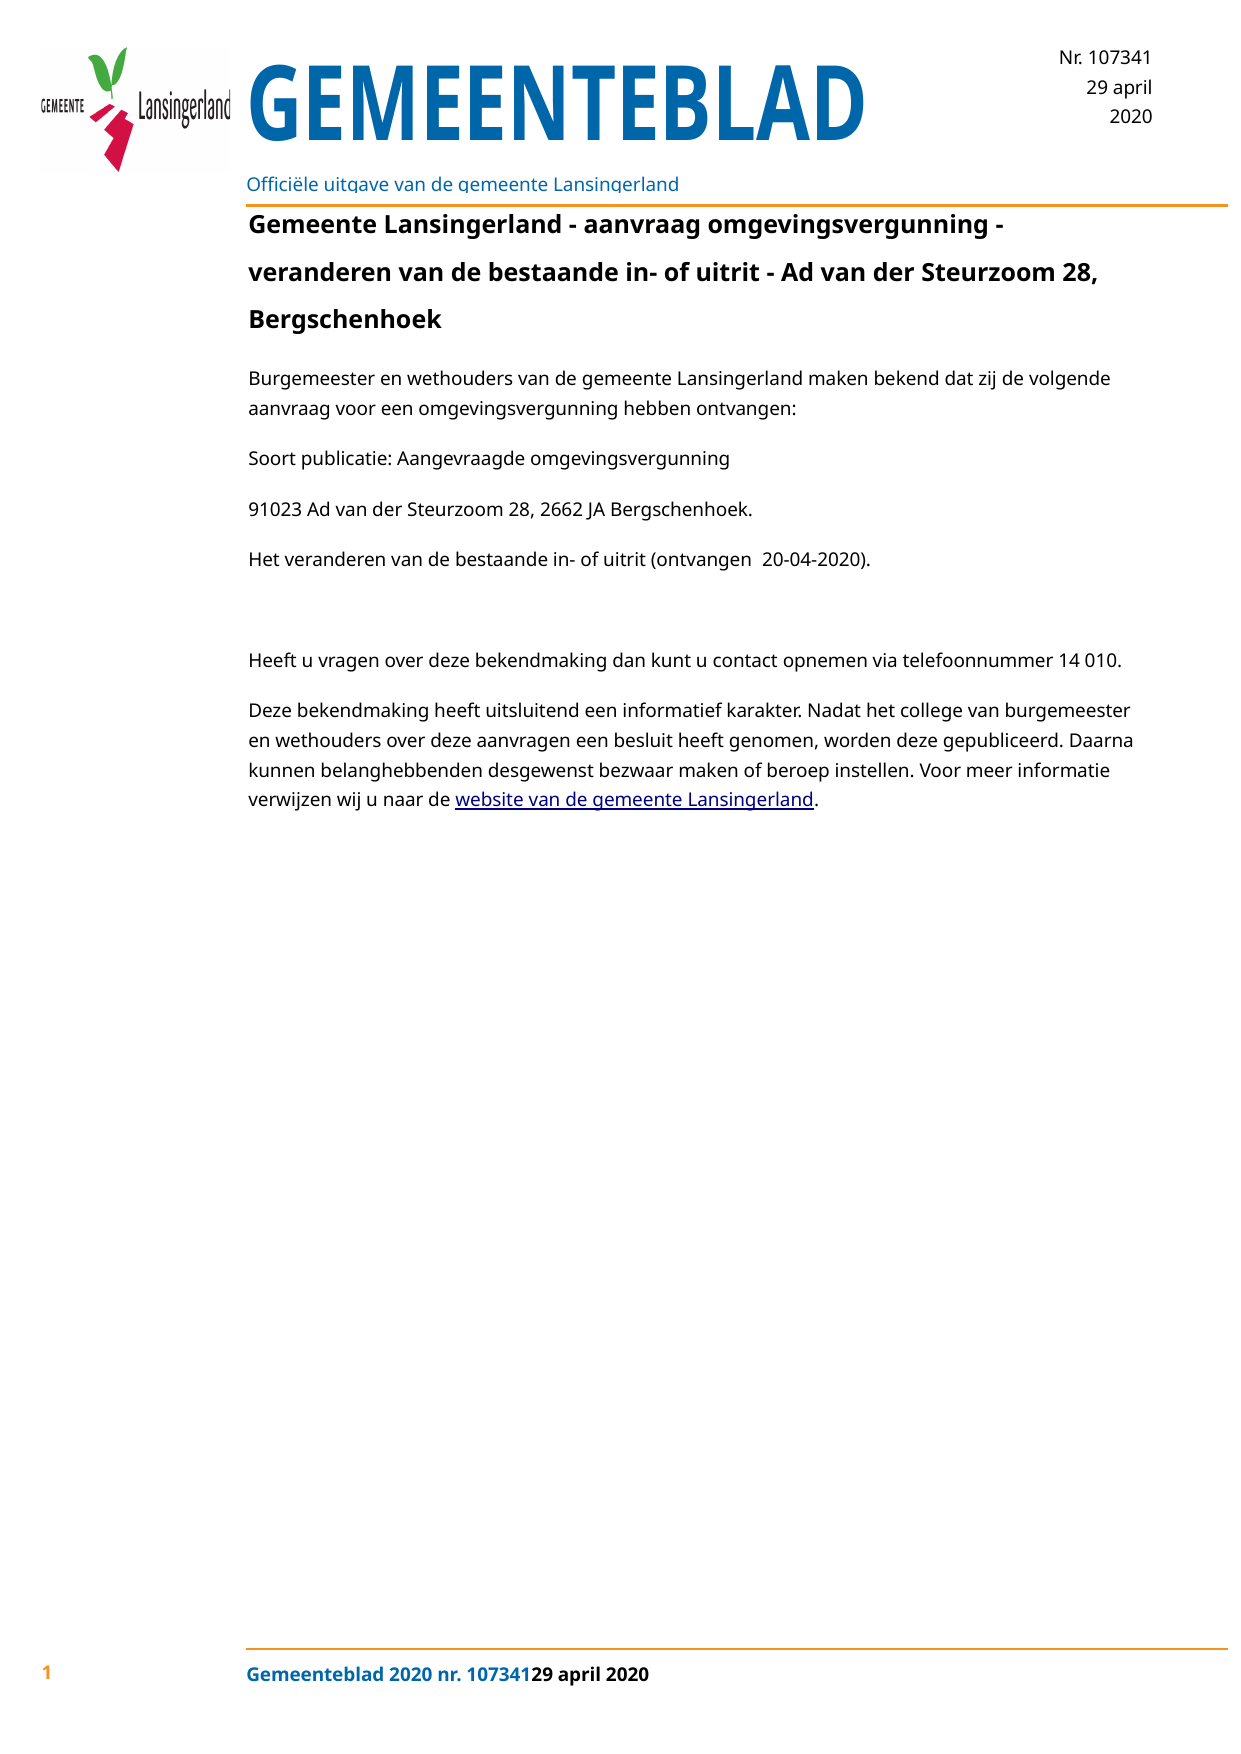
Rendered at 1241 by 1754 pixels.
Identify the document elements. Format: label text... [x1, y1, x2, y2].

text Soort publicatie: Aangevraagde omgevingsvergunning [248, 446, 1152, 471]
picture [41, 47, 231, 172]
text 91023 Ad van der Steurzoom 28, 2662 JA Bergschenhoek. [248, 496, 1152, 522]
text Heeft u vragen over deze bekendmaking dan kunt u contact opnemen via telefoonnummer 14 010. [248, 647, 1152, 673]
text Deze bekendmaking heeft uitsluitend een informatief karakter. Nadat het college van burgemeester en wethouders over deze aanvragen een besluit heeft genomen, worden deze gepubliceerd. Daarna kunnen belanghebbenden desgewenst bezwaar maken of beroep instellen. Voor meer informatie verwijzen wij u naar de website van de gemeente Lansingerland. [248, 698, 1152, 812]
text Burgemeester en wethouders van de gemeente Lansingerland maken bekend dat zij de volgende aanvraag voor een omgevingsvergunning hebben ontvangen: [248, 366, 1152, 421]
text Gemeente Lansingerland - aanvraag omgevingsvergunning - veranderen van de bestaande in- of uitrit - Ad van der Steurzoom 28, Bergschenhoek [248, 207, 1152, 336]
text Het veranderen van de bestaande in- of uitrit (ontvangen 20-04-2020). [248, 546, 1152, 572]
